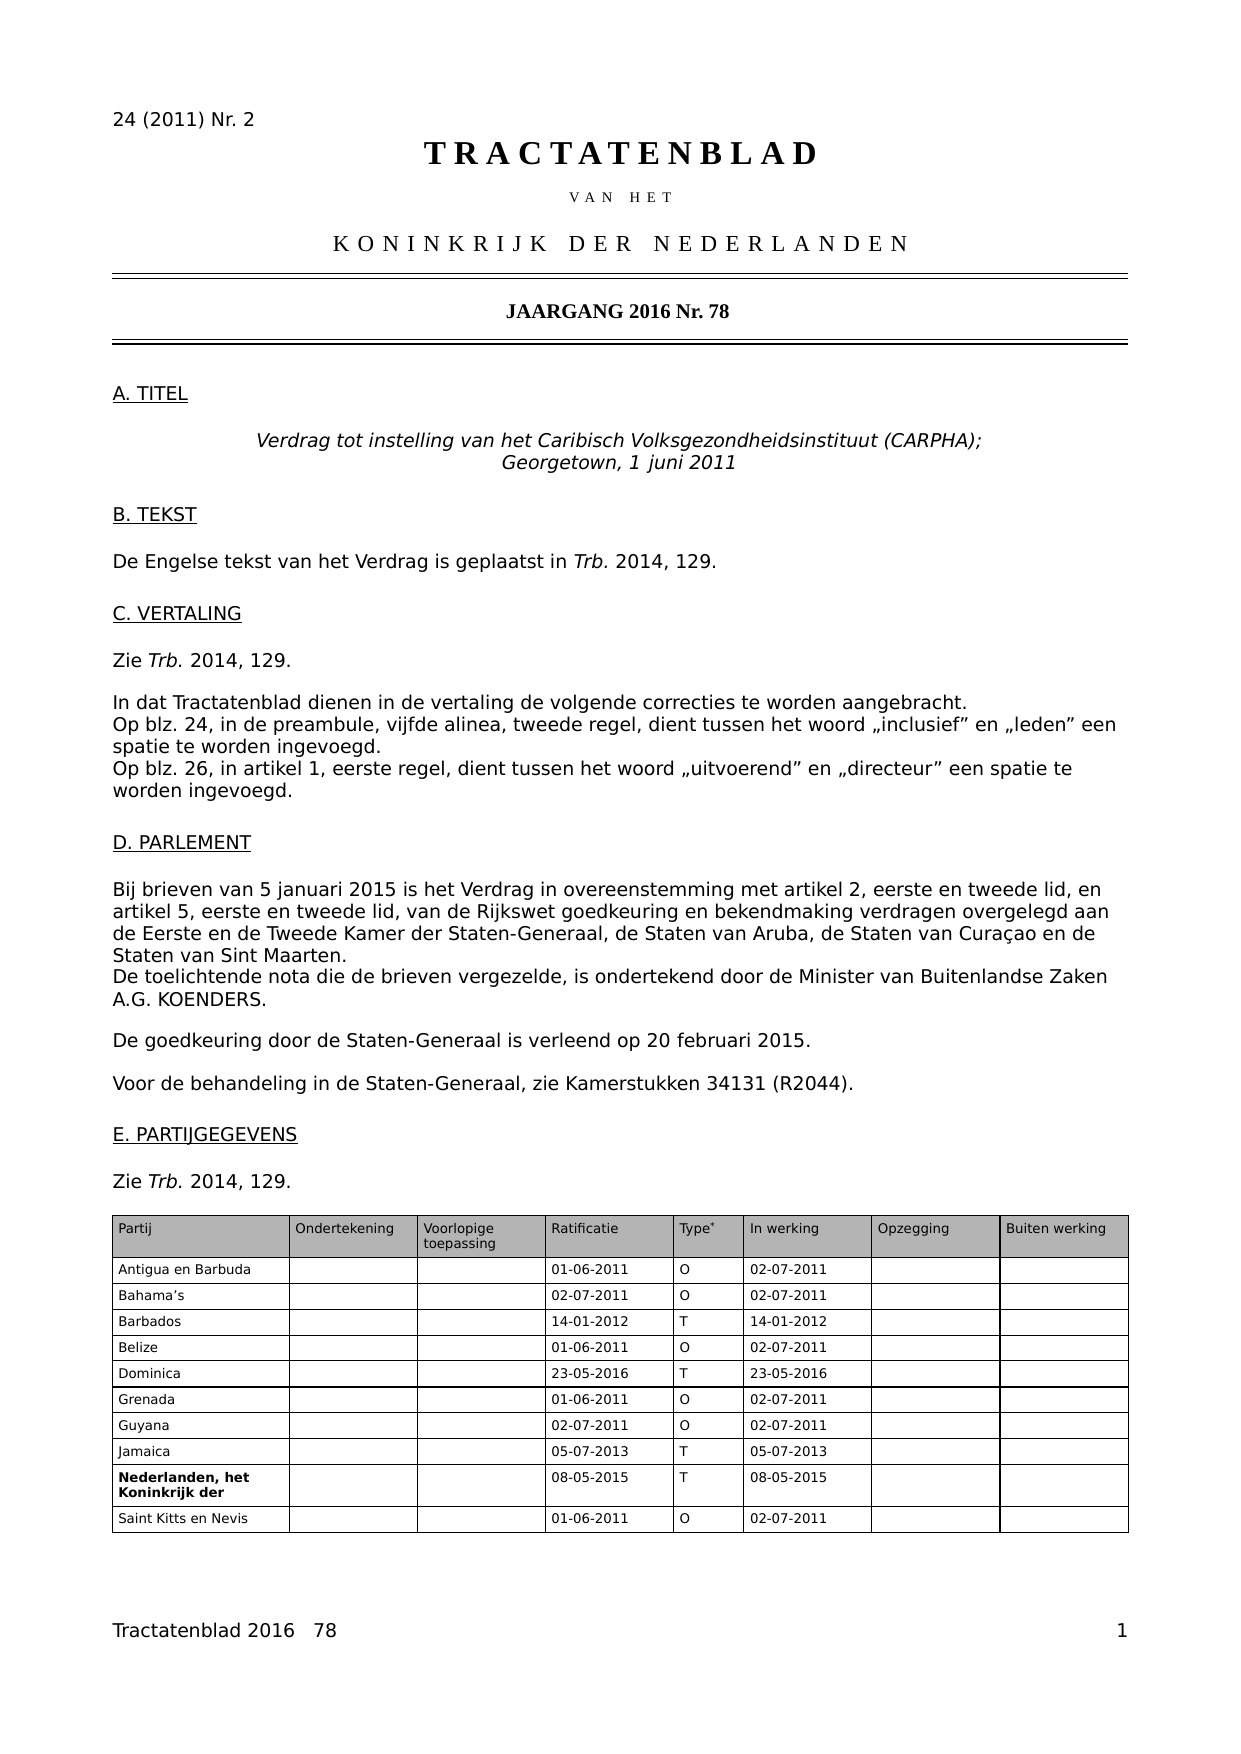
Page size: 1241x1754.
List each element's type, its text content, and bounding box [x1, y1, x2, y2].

text De goedkeuring door de Staten-Generaal is verleend op 20 februari 2015. [112, 1030, 1128, 1052]
table_cell [418, 1388, 545, 1412]
text Bij brieven van 5 januari 2015 is het Verdrag in overeenstemming met artikel 2, eerste en tweede lid, en artikel 5, eerste en tweede lid, van de Rijkswet goedkeuring en bekendmaking verdragen overgelegd aan de Eerste en de Tweede Kamer der Staten-Generaal, de Staten van Aruba, de Staten van Curaçao en de Staten van Sint Maarten. [112, 878, 1128, 966]
table_cell [872, 1361, 999, 1386]
table_cell 08-05-2015 [744, 1465, 871, 1506]
table_cell 14-01-2012 [744, 1310, 871, 1334]
subtitle E. PARTIJGEGEVENS [112, 1124, 1128, 1146]
table_cell 14-01-2012 [546, 1310, 673, 1334]
table_cell [872, 1465, 999, 1506]
table_cell O [674, 1258, 743, 1283]
table_cell 08-05-2015 [546, 1465, 673, 1506]
table_cell Jamaica [113, 1439, 289, 1464]
table_cell [1001, 1507, 1128, 1532]
text JAARGANG 2016 Nr. 78 [112, 299, 1128, 323]
table_cell [1001, 1388, 1128, 1412]
table_cell 02-07-2011 [744, 1284, 871, 1308]
table_cell Belize [113, 1336, 289, 1360]
table_cell [290, 1258, 417, 1283]
table_header Buiten werking [1001, 1216, 1128, 1257]
text In dat Tractatenblad dienen in de vertaling de volgende correcties te worden aangebracht. [112, 692, 1128, 714]
table_cell [290, 1310, 417, 1334]
table_cell 01-06-2011 [546, 1336, 673, 1360]
text Op blz. 24, in de preambule, vijfde alinea, tweede regel, dient tussen het woord „inclusief” en „leden” een spatie te worden ingevoegd. [112, 714, 1128, 758]
table_cell T [674, 1310, 743, 1334]
table_header Partij [113, 1216, 289, 1257]
table_cell 23-05-2016 [744, 1361, 871, 1386]
table_cell [290, 1507, 417, 1532]
table_cell [1001, 1465, 1128, 1506]
table_cell 02-07-2011 [744, 1388, 871, 1412]
table_cell [418, 1465, 545, 1506]
table_cell Nederlanden, het Koninkrijk der [113, 1465, 289, 1506]
table_cell [418, 1258, 545, 1283]
table_cell [872, 1388, 999, 1412]
table_cell [290, 1413, 417, 1438]
table_cell 05-07-2013 [744, 1439, 871, 1464]
text TRACTATENBLAD [112, 133, 1128, 172]
table_cell [418, 1310, 545, 1334]
table_cell O [674, 1388, 743, 1412]
table_cell [290, 1336, 417, 1360]
table_cell [418, 1361, 545, 1386]
table_header Ondertekening [290, 1216, 417, 1257]
table_cell 01-06-2011 [546, 1507, 673, 1532]
table_cell [1001, 1310, 1128, 1334]
table_cell Guyana [113, 1413, 289, 1438]
table_cell T [674, 1439, 743, 1464]
table_header In werking [744, 1216, 871, 1257]
subtitle D. PARLEMENT [112, 832, 1128, 853]
table_cell 02-07-2011 [744, 1507, 871, 1532]
table_cell [872, 1336, 999, 1360]
table_cell [1001, 1258, 1128, 1283]
text Zie Trb. 2014, 129. [112, 1171, 1128, 1193]
table_cell Bahama’s [113, 1284, 289, 1308]
table_cell [872, 1258, 999, 1283]
table_cell 01-06-2011 [546, 1258, 673, 1283]
text 24 (2011) Nr. 2 [112, 109, 1128, 131]
table_header Voorlopige toepassing [418, 1216, 545, 1257]
table_cell [872, 1413, 999, 1438]
table_header Ratificatie [546, 1216, 673, 1257]
table_cell [290, 1439, 417, 1464]
table_cell [418, 1284, 545, 1308]
text Op blz. 26, in artikel 1, eerste regel, dient tussen het woord „uitvoerend” en „directeur” een spatie te worden ingevoegd. [112, 758, 1128, 802]
table_cell 02-07-2011 [546, 1413, 673, 1438]
table_cell [1001, 1439, 1128, 1464]
table_cell 02-07-2011 [744, 1413, 871, 1438]
table_cell 02-07-2011 [546, 1284, 673, 1308]
table_cell O [674, 1284, 743, 1308]
text Zie Trb. 2014, 129. [112, 650, 1128, 672]
table_cell [872, 1439, 999, 1464]
table_cell 05-07-2013 [546, 1439, 673, 1464]
text De Engelse tekst van het Verdrag is geplaatst in Trb. 2014, 129. [112, 551, 1128, 573]
table_cell [1001, 1336, 1128, 1360]
table_cell T [674, 1361, 743, 1386]
table_cell [290, 1388, 417, 1412]
table_cell [418, 1413, 545, 1438]
text De toelichtende nota die de brieven vergezelde, is ondertekend door de Minister van Buitenlandse Zaken A.G. KOENDERS. [112, 966, 1128, 1010]
subtitle B. TEKST [112, 504, 1128, 526]
text VAN HET [112, 189, 1128, 206]
table_cell [418, 1439, 545, 1464]
table_cell 02-07-2011 [744, 1336, 871, 1360]
table_cell 02-07-2011 [744, 1258, 871, 1283]
table_cell O [674, 1336, 743, 1360]
table_cell 01-06-2011 [546, 1388, 673, 1412]
table_cell Dominica [113, 1361, 289, 1386]
table_cell [418, 1336, 545, 1360]
table_cell Saint Kitts en Nevis [113, 1507, 289, 1532]
table_cell O [674, 1507, 743, 1532]
table_header Opzegging [872, 1216, 999, 1257]
table_cell [872, 1284, 999, 1308]
table_cell [872, 1507, 999, 1532]
text KONINKRIJK DER NEDERLANDEN [112, 229, 1128, 256]
table_cell Grenada [113, 1388, 289, 1412]
table_cell 23-05-2016 [546, 1361, 673, 1386]
subtitle C. VERTALING [112, 603, 1128, 625]
table_cell [418, 1507, 545, 1532]
table_cell O [674, 1413, 743, 1438]
table_cell T [674, 1465, 743, 1506]
table_cell Barbados [113, 1310, 289, 1334]
text Voor de behandeling in de Staten-Generaal, zie Kamerstukken 34131 (R2044). [112, 1072, 1128, 1094]
table_cell [290, 1284, 417, 1308]
table_cell Antigua en Barbuda [113, 1258, 289, 1283]
table_header Type* [674, 1216, 743, 1257]
table_cell [872, 1310, 999, 1334]
table_cell [290, 1465, 417, 1506]
table_cell [1001, 1284, 1128, 1308]
text Georgetown, 1 juni 2011 [112, 452, 1128, 474]
text Verdrag tot instelling van het Caribisch Volksgezondheidsinstituut (CARPHA); [112, 430, 1128, 452]
table_cell [1001, 1413, 1128, 1438]
subtitle A. TITEL [112, 383, 1128, 405]
table_cell [1001, 1361, 1128, 1386]
table_cell [290, 1361, 417, 1386]
